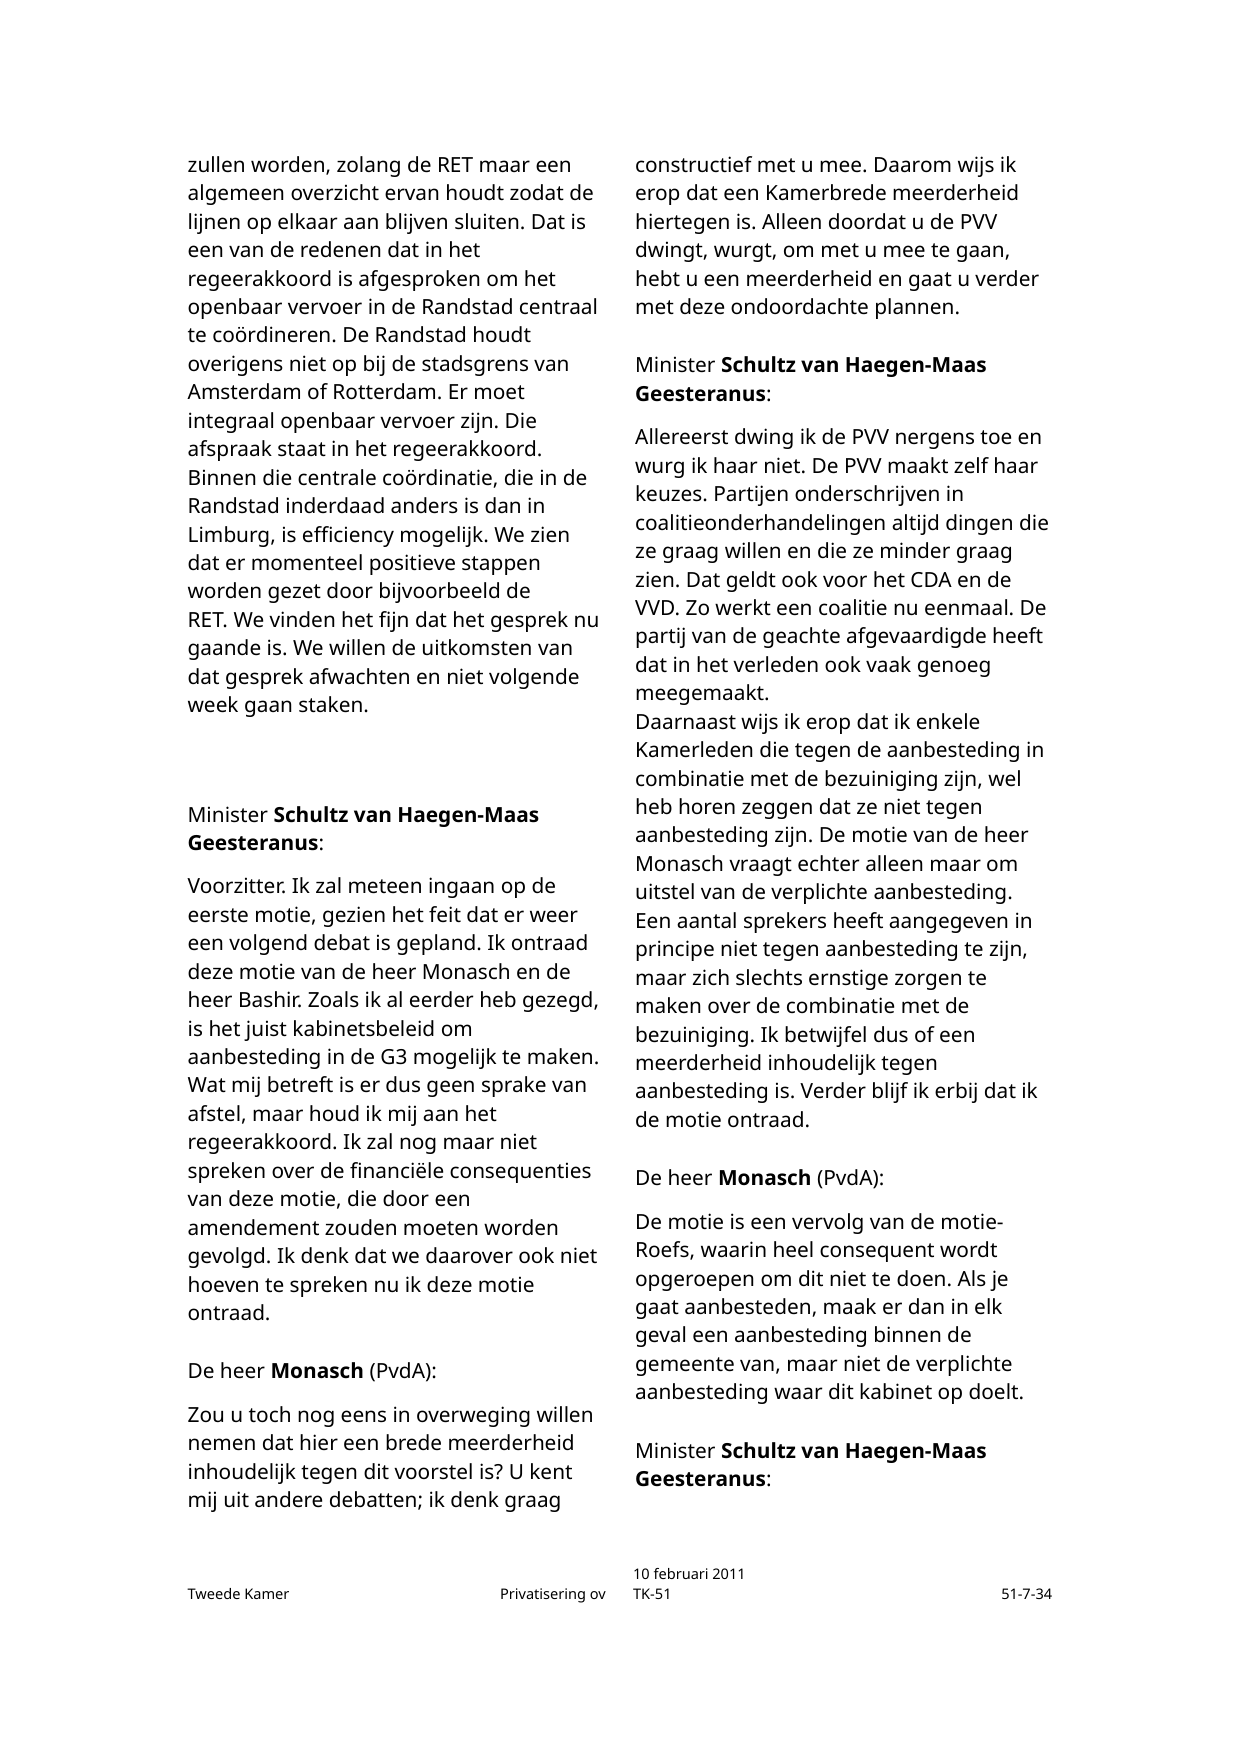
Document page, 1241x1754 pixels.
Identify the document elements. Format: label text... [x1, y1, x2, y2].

text Minister Schultz van Haegen-Maas Geesteranus: [187, 800, 605, 857]
text De heer Monasch (PvdA): [635, 1163, 1053, 1192]
text Allereerst dwing ik de PVV nergens toe en wurg ik haar niet. De PVV maakt zelf haar keuzes. Partijen onderschrijven in coalitieonderhandelingen altijd dingen die ze graag willen en die ze minder graag zien. Dat geldt ook voor het CDA en de VVD. Zo werkt een coalitie nu eenmaal. De partij van de geachte afgevaardigde heeft dat in het verleden ook vaak genoeg meegemaakt. [635, 422, 1053, 707]
text constructief met u mee. Daarom wijs ik erop dat een Kamerbrede meerderheid hiertegen is. Alleen doordat u de PVV dwingt, wurgt, om met u mee te gaan, hebt u een meerderheid en gaat u verder met deze ondoordachte plannen. [635, 150, 1053, 321]
text De heer Monasch (PvdA): [187, 1357, 605, 1385]
text Minister Schultz van Haegen-Maas Geesteranus: [635, 351, 1053, 407]
text zullen worden, zolang de RET maar een algemeen overzicht ervan houdt zodat de lijnen op elkaar aan blijven sluiten. Dat is een van de redenen dat in het regeerakkoord is afgesproken om het openbaar vervoer in de Randstad centraal te coördineren. De Randstad houdt overigens niet op bij de stadsgrens van Amsterdam of Rotterdam. Er moet integraal openbaar vervoer zijn. Die afspraak staat in het regeerakkoord. Binnen die centrale coördinatie, die in de Randstad inderdaad anders is dan in Limburg, is efficiency mogelijk. We zien dat er momenteel positieve stappen worden gezet door bijvoorbeeld de RET. We vinden het fijn dat het gesprek nu gaande is. We willen de uitkomsten van dat gesprek afwachten en niet volgende week gaan staken. [187, 150, 605, 719]
text  [187, 749, 605, 777]
text Daarnaast wijs ik erop dat ik enkele Kamerleden die tegen de aanbesteding in combinatie met de bezuiniging zijn, wel heb horen zeggen dat ze niet tegen aanbesteding zijn. De motie van de heer Monasch vraagt echter alleen maar om uitstel van de verplichte aanbesteding. Een aantal sprekers heeft aangegeven in principe niet tegen aanbesteding te zijn, maar zich slechts ernstige zorgen te maken over de combinatie met de bezuiniging. Ik betwijfel dus of een meerderheid inhoudelijk tegen aanbesteding is. Verder blijf ik erbij dat ik de motie ontraad. [635, 707, 1053, 1133]
text Minister Schultz van Haegen-Maas Geesteranus: [635, 1436, 1053, 1493]
text Zou u toch nog eens in overweging willen nemen dat hier een brede meerderheid inhoudelijk tegen dit voorstel is? U kent mij uit andere debatten; ik denk graag [187, 1400, 605, 1514]
text De motie is een vervolg van de motie-Roefs, waarin heel consequent wordt opgeroepen om dit niet te doen. Als je gaat aanbesteden, maak er dan in elk geval een aanbesteding binnen de gemeente van, maar niet de verplichte aanbesteding waar dit kabinet op doelt. [635, 1207, 1053, 1406]
text Voorzitter. Ik zal meteen ingaan op de eerste motie, gezien het feit dat er weer een volgend debat is gepland. Ik ontraad deze motie van de heer Monasch en de heer Bashir. Zoals ik al eerder heb gezegd, is het juist kabinetsbeleid om aanbesteding in de G3 mogelijk te maken. Wat mij betreft is er dus geen sprake van afstel, maar houd ik mij aan het regeerakkoord. Ik zal nog maar niet spreken over de financiële consequenties van deze motie, die door een amendement zouden moeten worden gevolgd. Ik denk dat we daarover ook niet hoeven te spreken nu ik deze motie ontraad. [187, 872, 605, 1327]
